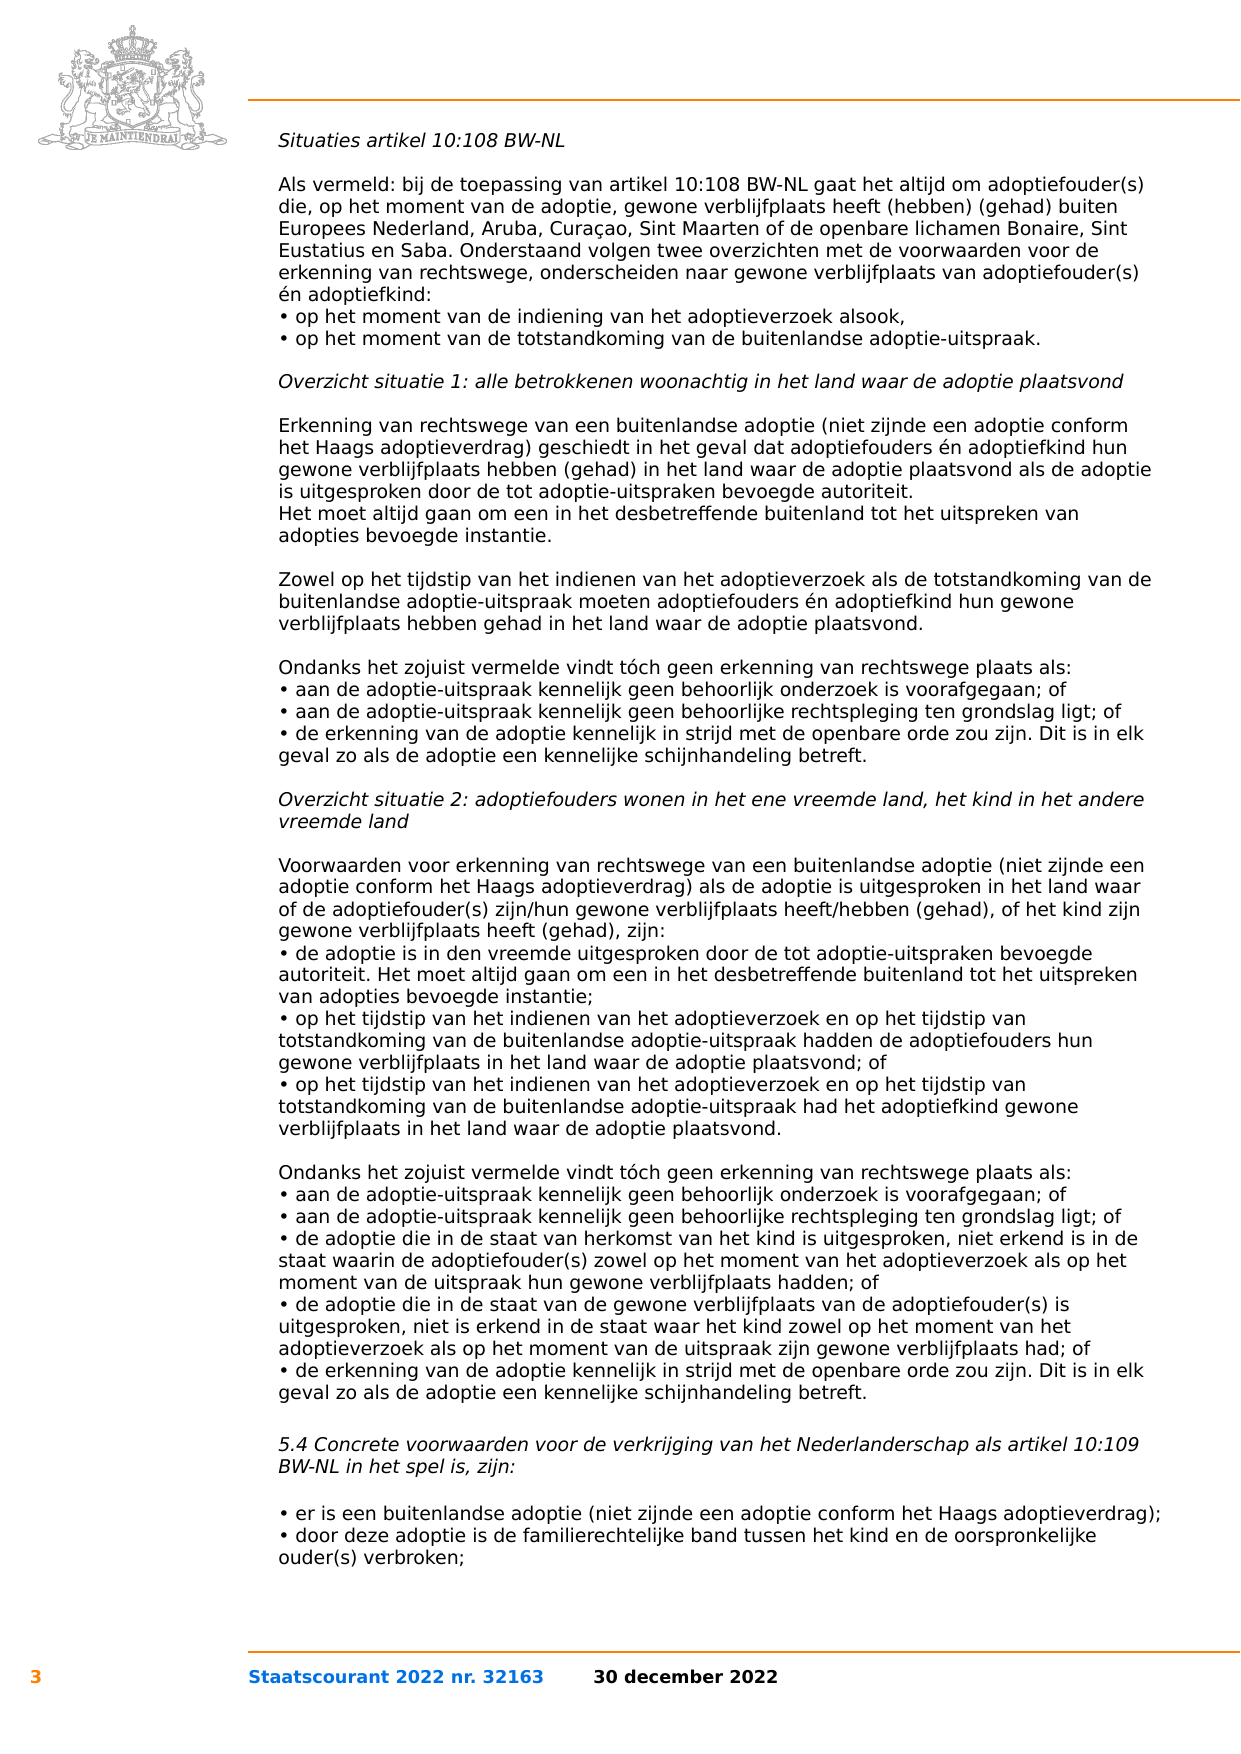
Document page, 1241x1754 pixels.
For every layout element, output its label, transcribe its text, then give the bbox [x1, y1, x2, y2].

text • op het moment van de totstandkoming van de buitenlandse adoptie-uitspraak. [278, 328, 1163, 349]
subtitle Situaties artikel 10:108 BW-NL [278, 130, 1163, 152]
text • de erkenning van de adoptie kennelijk in strijd met de openbare orde zou zijn. Dit is in elk geval zo als de adoptie een kennelijke schijnhandeling betreft. [278, 1360, 1163, 1404]
subtitle Overzicht situatie 1: alle betrokkenen woonachtig in het land waar de adoptie plaatsvond [278, 371, 1163, 393]
text Voorwaarden voor erkenning van rechtswege van een buitenlandse adoptie (niet zijnde een adoptie conform het Haags adoptieverdrag) als de adoptie is uitgesproken in het land waar of de adoptiefouder(s) zijn/hun gewone verblijfplaats heeft/hebben (gehad), of het kind zijn gewone verblijfplaats heeft (gehad), zijn: [278, 854, 1163, 942]
text • aan de adoptie-uitspraak kennelijk geen behoorlijke rechtspleging ten grondslag ligt; of [278, 1206, 1163, 1228]
text • aan de adoptie-uitspraak kennelijk geen behoorlijk onderzoek is voorafgegaan; of [278, 1184, 1163, 1206]
text • op het tijdstip van het indienen van het adoptieverzoek en op het tijdstip van totstandkoming van de buitenlandse adoptie-uitspraak hadden de adoptiefouders hun gewone verblijfplaats in het land waar de adoptie plaatsvond; of [278, 1008, 1163, 1074]
text • aan de adoptie-uitspraak kennelijk geen behoorlijke rechtspleging ten grondslag ligt; of [278, 701, 1163, 723]
subtitle 5.4 Concrete voorwaarden voor de verkrijging van het Nederlanderschap als artikel 10:109 BW-NL in het spel is, zijn: [278, 1434, 1163, 1478]
text • op het moment van de indiening van het adoptieverzoek alsook, [278, 306, 1163, 328]
text • aan de adoptie-uitspraak kennelijk geen behoorlijk onderzoek is voorafgegaan; of [278, 679, 1163, 701]
text Erkenning van rechtswege van een buitenlandse adoptie (niet zijnde een adoptie conform het Haags adoptieverdrag) geschiedt in het geval dat adoptiefouders én adoptiefkind hun gewone verblijfplaats hebben (gehad) in het land waar de adoptie plaatsvond als de adoptie is uitgesproken door de tot adoptie-uitspraken bevoegde autoriteit. [278, 415, 1163, 503]
text • de erkenning van de adoptie kennelijk in strijd met de openbare orde zou zijn. Dit is in elk geval zo als de adoptie een kennelijke schijnhandeling betreft. [278, 723, 1163, 767]
picture [38, 25, 227, 150]
text Zowel op het tijdstip van het indienen van het adoptieverzoek als de totstandkoming van de buitenlandse adoptie-uitspraak moeten adoptiefouders én adoptiefkind hun gewone verblijfplaats hebben gehad in het land waar de adoptie plaatsvond. [278, 569, 1163, 635]
text • de adoptie die in de staat van herkomst van het kind is uitgesproken, niet erkend is in de staat waarin de adoptiefouder(s) zowel op het moment van het adoptieverzoek als op het moment van de uitspraak hun gewone verblijfplaats hadden; of [278, 1228, 1163, 1294]
text Als vermeld: bij de toepassing van artikel 10:108 BW-NL gaat het altijd om adoptiefouder(s) die, op het moment van de adoptie, gewone verblijfplaats heeft (hebben) (gehad) buiten Europees Nederland, Aruba, Curaçao, Sint Maarten of de openbare lichamen Bonaire, Sint Eustatius en Saba. Onderstaand volgen twee overzichten met de voorwaarden voor de erkenning van rechtswege, onderscheiden naar gewone verblijfplaats van adoptiefouder(s) én adoptiefkind: [278, 174, 1163, 306]
subtitle Overzicht situatie 2: adoptiefouders wonen in het ene vreemde land, het kind in het andere vreemde land [278, 789, 1163, 833]
text Ondanks het zojuist vermelde vindt tóch geen erkenning van rechtswege plaats als: [278, 657, 1163, 679]
text • de adoptie is in den vreemde uitgesproken door de tot adoptie-uitspraken bevoegde autoriteit. Het moet altijd gaan om een in het desbetreffende buitenland tot het uitspreken van adopties bevoegde instantie; [278, 942, 1163, 1008]
text • er is een buitenlandse adoptie (niet zijnde een adoptie conform het Haags adoptieverdrag); [278, 1503, 1163, 1525]
text • de adoptie die in de staat van de gewone verblijfplaats van de adoptiefouder(s) is uitgesproken, niet is erkend in de staat waar het kind zowel op het moment van het adoptieverzoek als op het moment van de uitspraak zijn gewone verblijfplaats had; of [278, 1294, 1163, 1360]
text • op het tijdstip van het indienen van het adoptieverzoek en op het tijdstip van totstandkoming van de buitenlandse adoptie-uitspraak had het adoptiefkind gewone verblijfplaats in het land waar de adoptie plaatsvond. [278, 1074, 1163, 1140]
text Het moet altijd gaan om een in het desbetreffende buitenland tot het uitspreken van adopties bevoegde instantie. [278, 503, 1163, 547]
text Ondanks het zojuist vermelde vindt tóch geen erkenning van rechtswege plaats als: [278, 1162, 1163, 1184]
text • door deze adoptie is de familierechtelijke band tussen het kind en de oorspronkelijke ouder(s) verbroken; [278, 1525, 1163, 1569]
